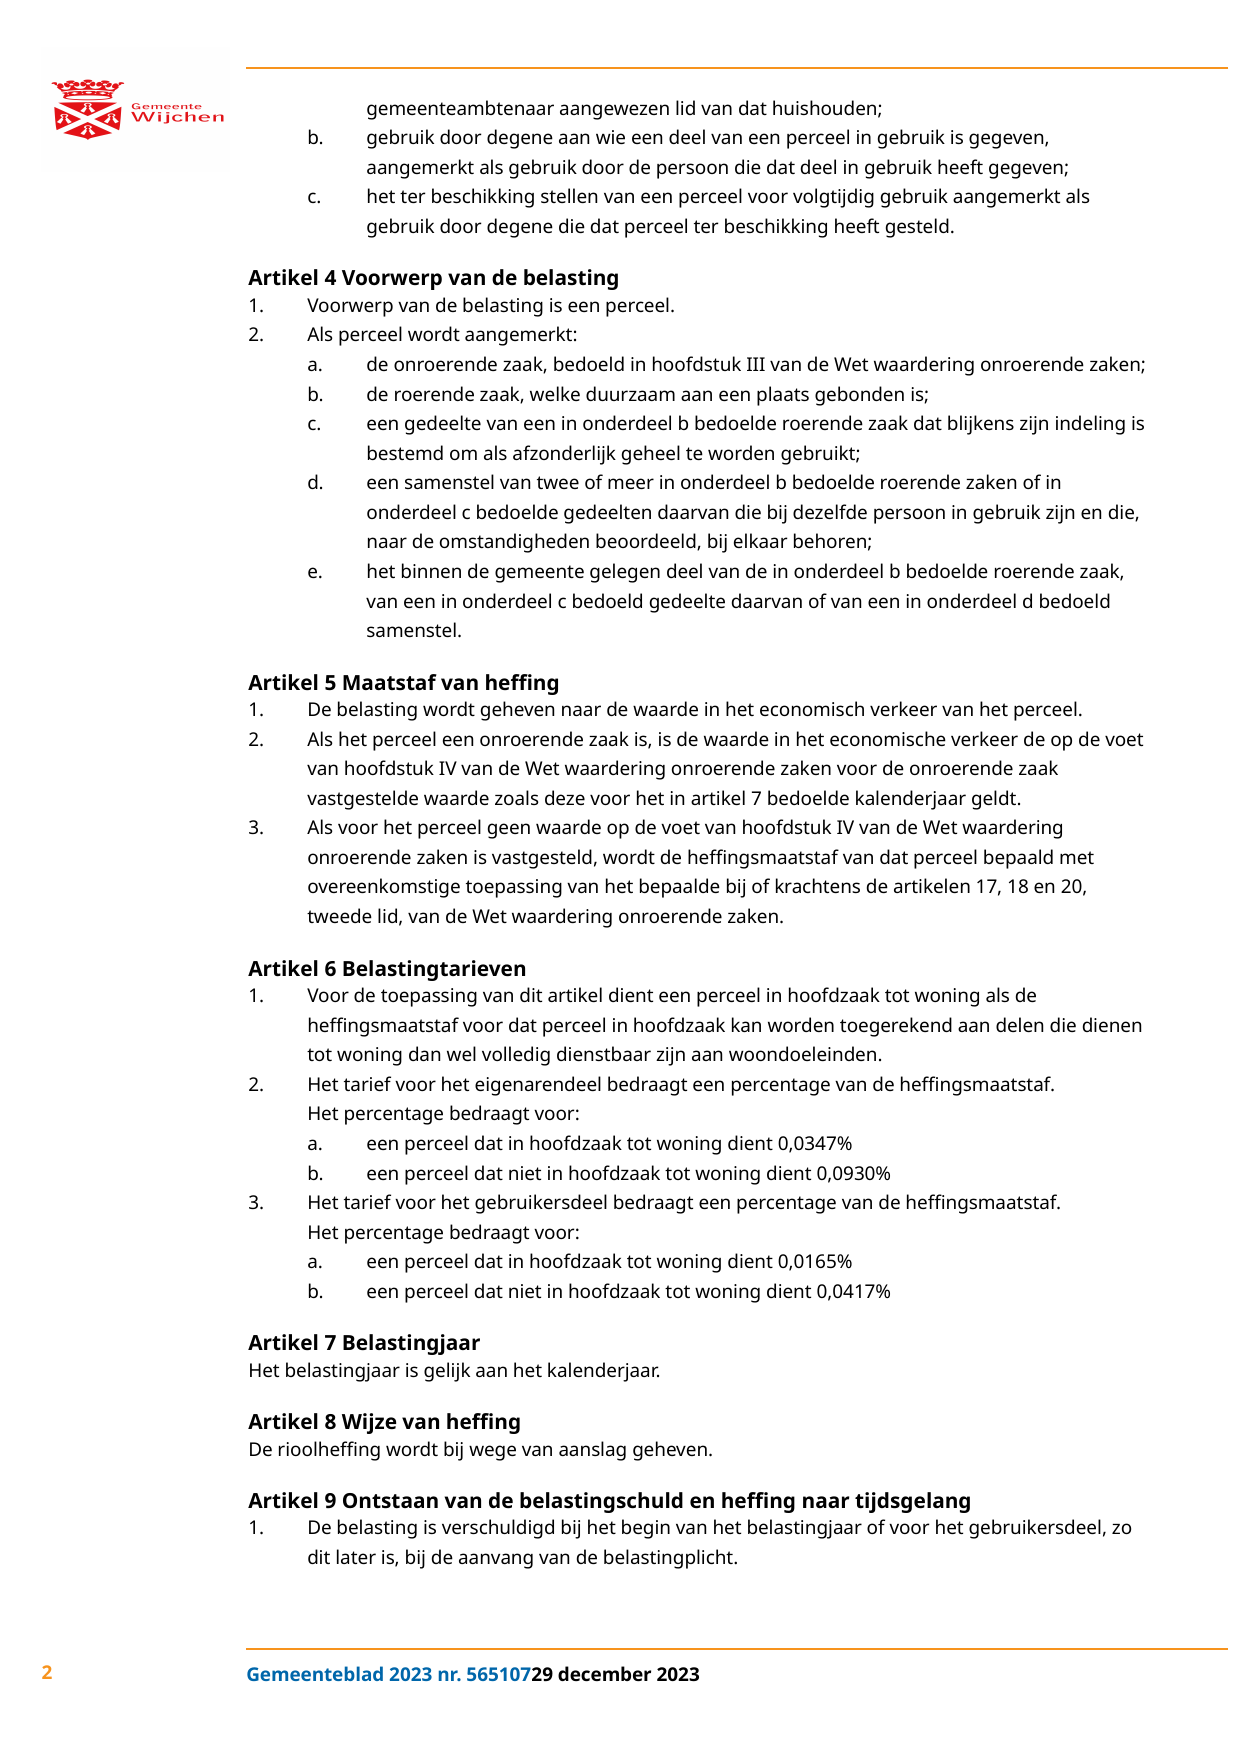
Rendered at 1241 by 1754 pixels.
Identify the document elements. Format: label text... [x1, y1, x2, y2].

list een samenstel van twee of meer in onderdeel b bedoelde roerende zaken of in onderdeel c bedoelde gedeelten daarvan die bij dezelfde persoon in gebruik zijn en die, naar de omstandigheden beoordeeld, bij elkaar behoren; [307, 469, 1152, 554]
text De rioolheffing wordt bij wege van aanslag geheven. [248, 1436, 1152, 1461]
list het ter beschikking stellen van een perceel voor volgtijdig gebruik aangemerkt als gebruik door degene die dat perceel ter beschikking heeft gesteld. [307, 183, 1152, 239]
list de onroerende zaak, bedoeld in hoofdstuk III van de Wet waardering onroerende zaken; [307, 351, 1152, 377]
list Het tarief voor het eigenarendeel bedraagt een percentage van de heffingsmaatstaf. [248, 1071, 1152, 1097]
list een perceel dat in hoofdzaak tot woning dient 0,0347% [307, 1130, 1152, 1156]
list Het percentage bedraagt voor: [248, 1219, 1152, 1244]
list De belasting is verschuldigd bij het begin van het belastingjaar of voor het gebruikersdeel, zo dit later is, bij de aanvang van de belastingplicht. [248, 1514, 1152, 1570]
list een perceel dat niet in hoofdzaak tot woning dient 0,0930% [307, 1160, 1152, 1185]
text Artikel 7 Belastingjaar [248, 1328, 1152, 1357]
list De belasting wordt geheven naar de waarde in het economisch verkeer van het perceel. [248, 696, 1152, 722]
list een perceel dat niet in hoofdzaak tot woning dient 0,0417% [307, 1278, 1152, 1304]
list Het percentage bedraagt voor: [248, 1101, 1152, 1126]
list gebruik door degene aan wie een deel van een perceel in gebruik is gegeven, aangemerkt als gebruik door de persoon die dat deel in gebruik heeft gegeven; [307, 124, 1152, 180]
list een gedeelte van een in onderdeel b bedoelde roerende zaak dat blijkens zijn indeling is bestemd om als afzonderlijk geheel te worden gebruikt; [307, 410, 1152, 466]
list Het tarief voor het gebruikersdeel bedraagt een percentage van de heffingsmaatstaf. [248, 1189, 1152, 1215]
list Als het perceel een onroerende zaak is, is de waarde in het economische verkeer de op de voet van hoofdstuk IV van de Wet waardering onroerende zaken voor de onroerende zaak vastgestelde waarde zoals deze voor het in artikel 7 bedoelde kalenderjaar geldt. [248, 726, 1152, 811]
text Artikel 8 Wijze van heffing [248, 1407, 1152, 1436]
text Artikel 6 Belastingtarieven [248, 954, 1152, 982]
list Voorwerp van de belasting is een perceel. [248, 292, 1152, 318]
picture [41, 47, 231, 172]
list de roerende zaak, welke duurzaam aan een plaats gebonden is; [307, 381, 1152, 406]
text Artikel 5 Maatstaf van heffing [248, 668, 1152, 696]
list een perceel dat in hoofdzaak tot woning dient 0,0165% [307, 1248, 1152, 1274]
list het binnen de gemeente gelegen deel van de in onderdeel b bedoelde roerende zaak, van een in onderdeel c bedoeld gedeelte daarvan of van een in onderdeel d bedoeld samenstel. [307, 558, 1152, 643]
list Voor de toepassing van dit artikel dient een perceel in hoofdzaak tot woning als de heffingsmaatstaf voor dat perceel in hoofdzaak kan worden toegerekend aan delen die dienen tot woning dan wel volledig dienstbaar zijn aan woondoeleinden. [248, 982, 1152, 1067]
list Als voor het perceel geen waarde op de voet van hoofdstuk IV van de Wet waardering onroerende zaken is vastgesteld, wordt de heffingsmaatstaf van dat perceel bepaald met overeenkomstige toepassing van het bepaalde bij of krachtens de artikelen 17, 18 en 20, tweede lid, van de Wet waardering onroerende zaken. [248, 814, 1152, 929]
text Artikel 4 Voorwerp van de belasting [248, 263, 1152, 292]
list gemeenteambtenaar aangewezen lid van dat huishouden; [307, 95, 1152, 121]
list Als perceel wordt aangemerkt: [248, 322, 1152, 347]
text Artikel 9 Ontstaan van de belastingschuld en heffing naar tijdsgelang [248, 1486, 1152, 1514]
text Het belastingjaar is gelijk aan het kalenderjaar. [248, 1357, 1152, 1383]
